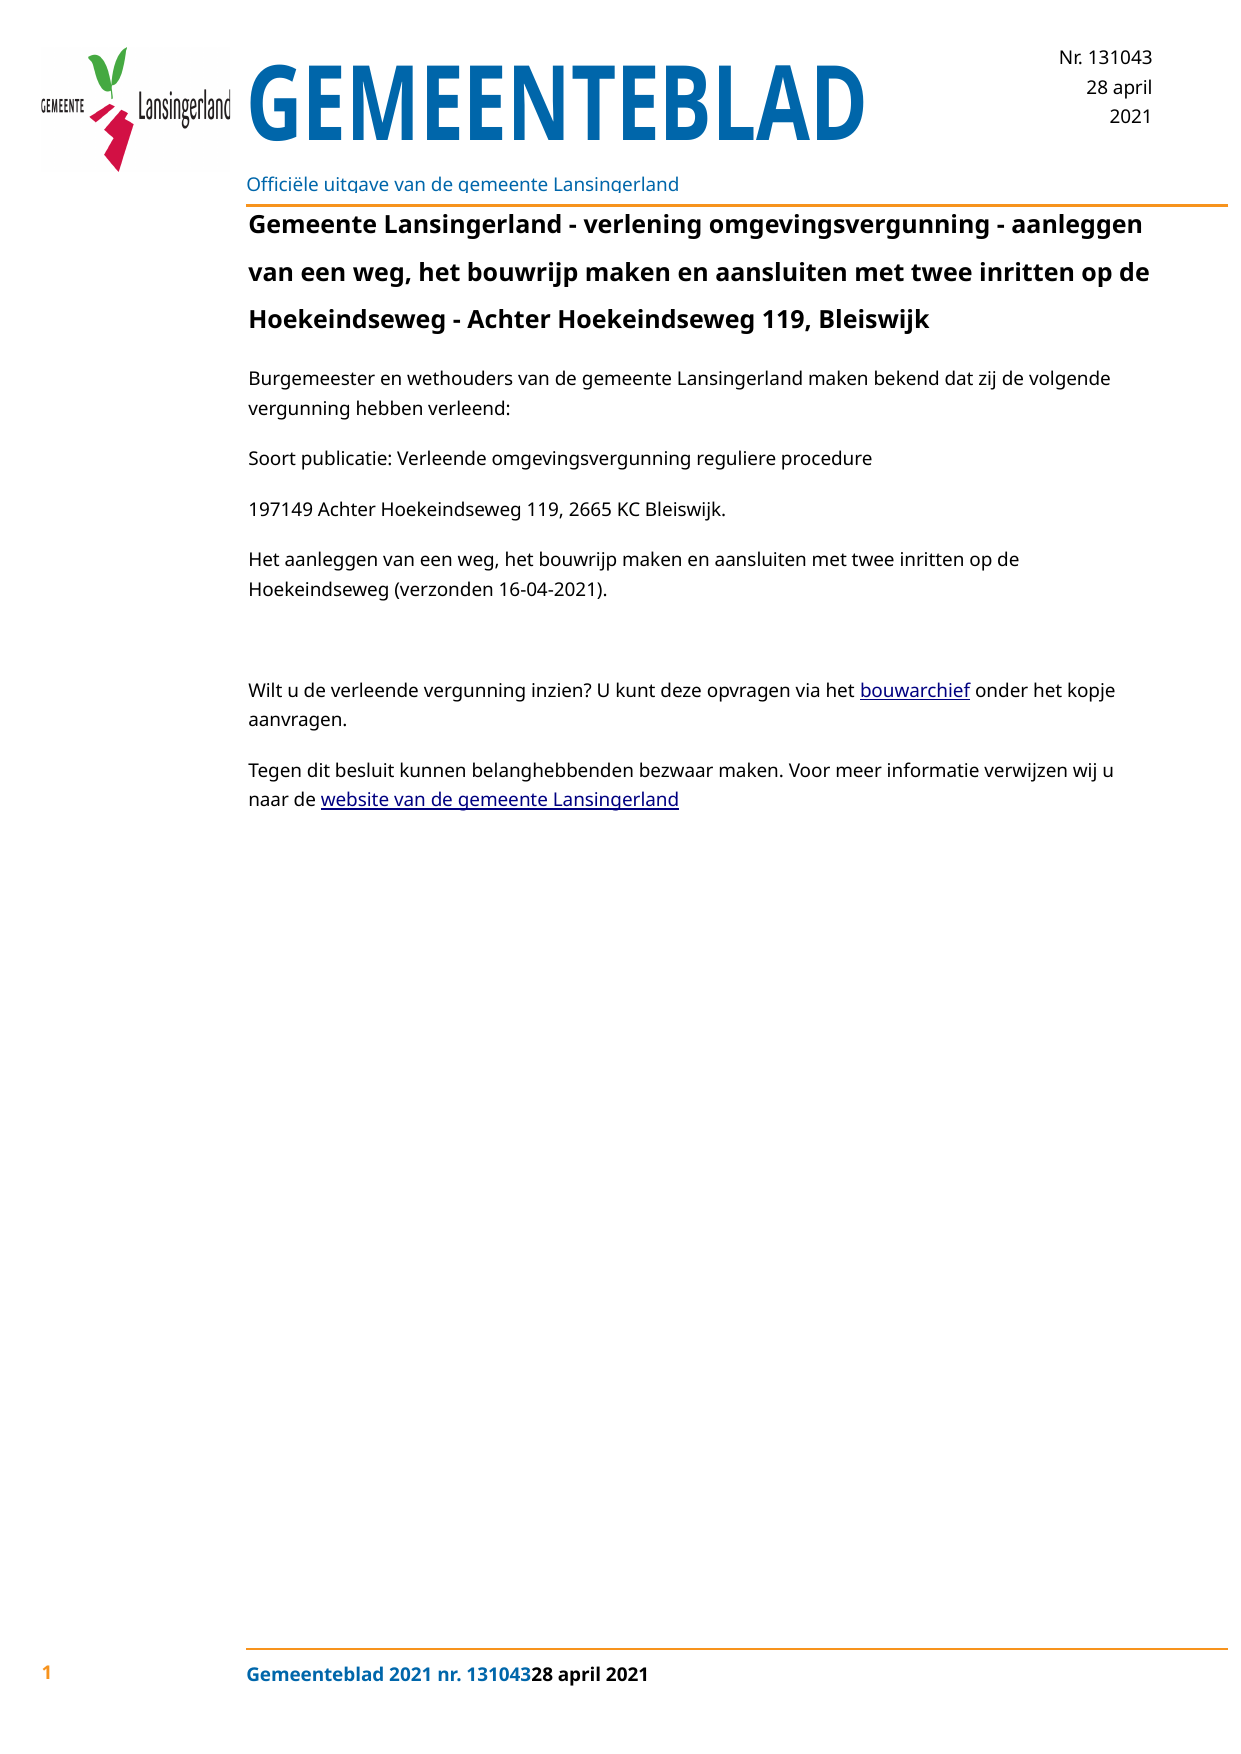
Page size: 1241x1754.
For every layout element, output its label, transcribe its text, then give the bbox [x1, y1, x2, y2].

text Gemeente Lansingerland - verlening omgevingsvergunning - aanleggen van een weg, het bouwrijp maken en aansluiten met twee inritten op de Hoekeindseweg - Achter Hoekeindseweg 119, Bleiswijk [248, 207, 1152, 336]
text Het aanleggen van een weg, het bouwrijp maken en aansluiten met twee inritten op de Hoekeindseweg (verzonden 16-04-2021). [248, 546, 1152, 602]
text Wilt u de verleende vergunning inzien? U kunt deze opvragen via het bouwarchief onder het kopje aanvragen. [248, 677, 1152, 732]
text Tegen dit besluit kunnen belanghebbenden bezwaar maken. Voor meer informatie verwijzen wij u naar de website van de gemeente Lansingerland [248, 757, 1152, 812]
text Burgemeester en wethouders van de gemeente Lansingerland maken bekend dat zij de volgende vergunning hebben verleend: [248, 366, 1152, 421]
picture [41, 47, 231, 172]
text 197149 Achter Hoekeindseweg 119, 2665 KC Bleiswijk. [248, 496, 1152, 522]
text Soort publicatie: Verleende omgevingsvergunning reguliere procedure [248, 446, 1152, 471]
